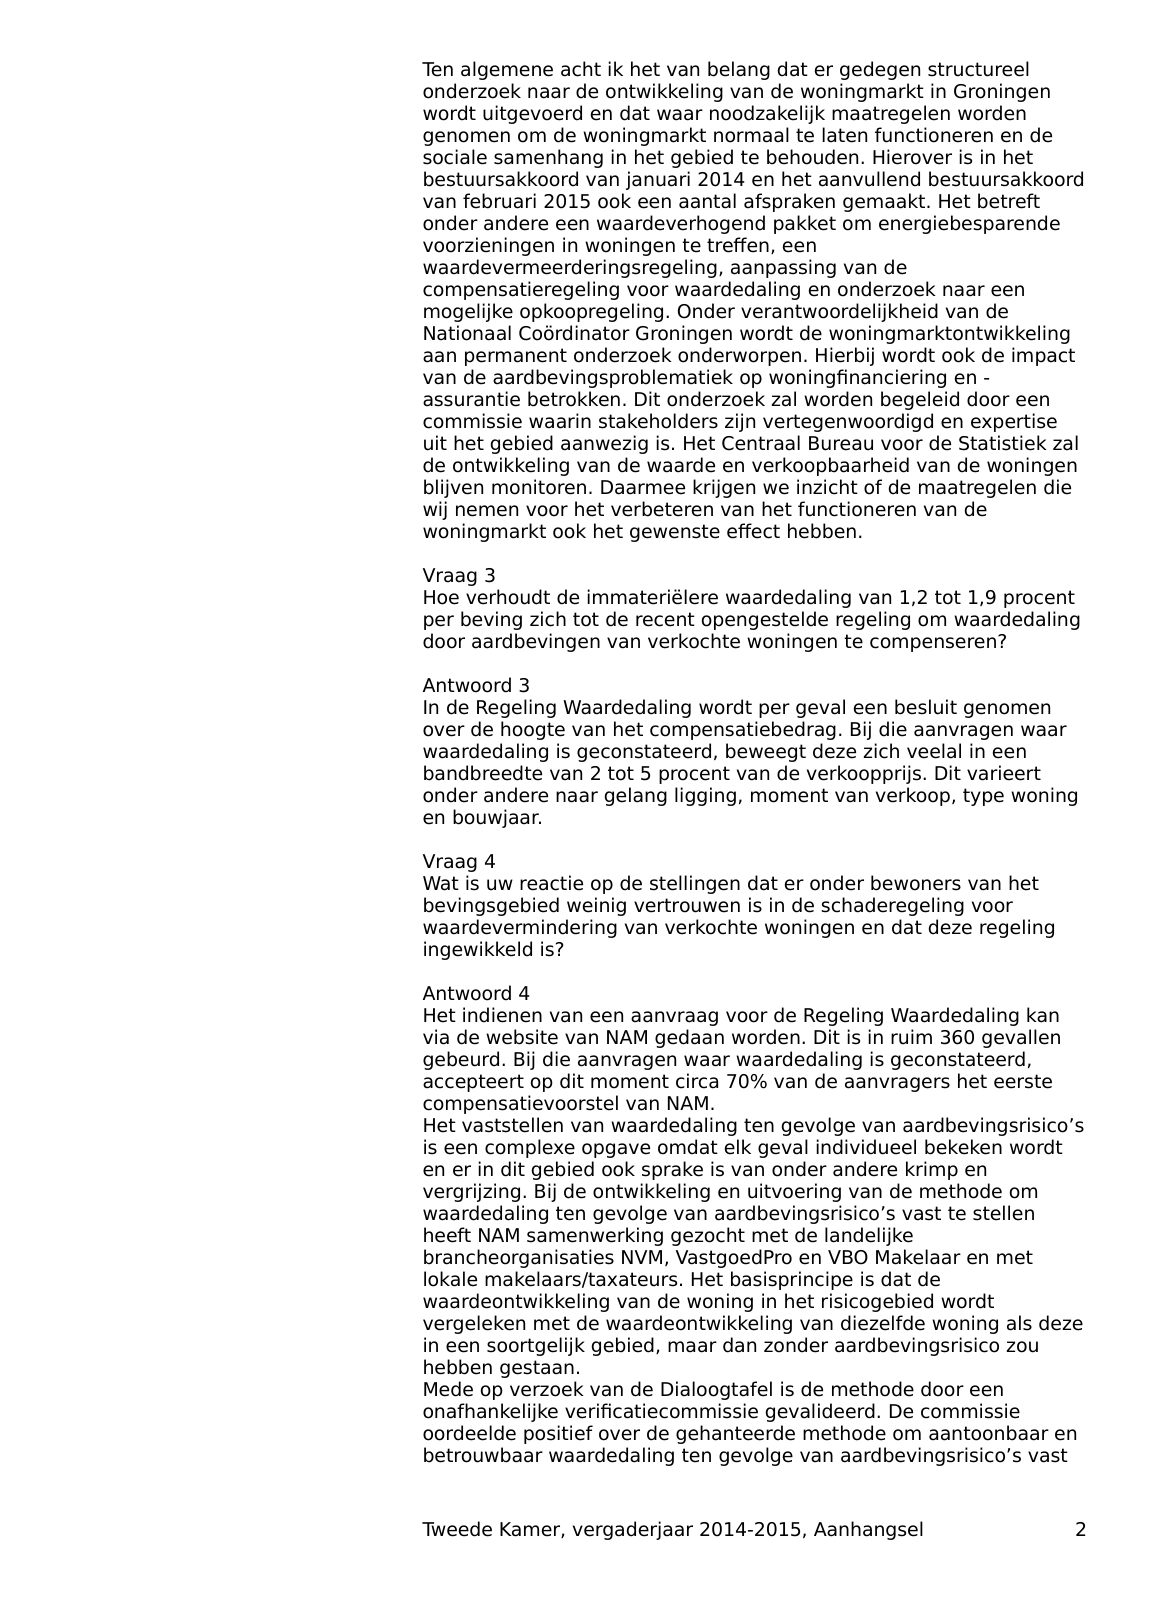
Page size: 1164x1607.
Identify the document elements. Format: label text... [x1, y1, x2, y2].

text Antwoord 3 [422, 675, 1087, 697]
text Antwoord 4 [422, 983, 1087, 1005]
text Het indienen van een aanvraag voor de Regeling Waardedaling kan via de website van NAM gedaan worden. Dit is in ruim 360 gevallen gebeurd. Bij die aanvragen waar waardedaling is geconstateerd, accepteert op dit moment circa 70% van de aanvragers het eerste compensatievoorstel van NAM. [422, 1005, 1087, 1115]
text In de Regeling Waardedaling wordt per geval een besluit genomen over de hoogte van het compensatiebedrag. Bij die aanvragen waar waardedaling is geconstateerd, beweegt deze zich veelal in een bandbreedte van 2 tot 5 procent van de verkoopprijs. Dit varieert onder andere naar gelang ligging, moment van verkoop, type woning en bouwjaar. [422, 697, 1087, 829]
text Ten algemene acht ik het van belang dat er gedegen structureel onderzoek naar de ontwikkeling van de woningmarkt in Groningen wordt uitgevoerd en dat waar noodzakelijk maatregelen worden genomen om de woningmarkt normaal te laten functioneren en de sociale samenhang in het gebied te behouden. Hierover is in het bestuursakkoord van januari 2014 en het aanvullend bestuursakkoord van februari 2015 ook een aantal afspraken gemaakt. Het betreft onder andere een waardeverhogend pakket om energiebesparende voorzieningen in woningen te treffen, een waardevermeerderingsregeling, aanpassing van de compensatieregeling voor waardedaling en onderzoek naar een mogelijke opkoopregeling. Onder verantwoordelijkheid van de Nationaal Coördinator Groningen wordt de woningmarktontwikkeling aan permanent onderzoek onderworpen. Hierbij wordt ook de impact van de aardbevingsproblematiek op woningfinanciering en -assurantie betrokken. Dit onderzoek zal worden begeleid door een commissie waarin stakeholders zijn vertegenwoordigd en expertise uit het gebied aanwezig is. Het Centraal Bureau voor de Statistiek zal de ontwikkeling van de waarde en verkoopbaarheid van de woningen blijven monitoren. Daarmee krijgen we inzicht of de maatregelen die wij nemen voor het verbeteren van het functioneren van de woningmarkt ook het gewenste effect hebben. [422, 59, 1087, 543]
text Wat is uw reactie op de stellingen dat er onder bewoners van het bevingsgebied weinig vertrouwen is in de schaderegeling voor waardevermindering van verkochte woningen en dat deze regeling ingewikkeld is? [422, 873, 1087, 961]
text Vraag 3 [422, 565, 1087, 587]
text Mede op verzoek van de Dialoogtafel is de methode door een onafhankelijke verificatiecommissie gevalideerd. De commissie oordeelde positief over de gehanteerde methode om aantoonbaar en betrouwbaar waardedaling ten gevolge van aardbevingsrisico’s vast [422, 1379, 1087, 1467]
text Vraag 4 [422, 851, 1087, 873]
text Hoe verhoudt de immateriëlere waardedaling van 1,2 tot 1,9 procent per beving zich tot de recent opengestelde regeling om waardedaling door aardbevingen van verkochte woningen te compenseren? [422, 587, 1087, 653]
text Het vaststellen van waardedaling ten gevolge van aardbevingsrisico’s is een complexe opgave omdat elk geval individueel bekeken wordt en er in dit gebied ook sprake is van onder andere krimp en vergrijzing. Bij de ontwikkeling en uitvoering van de methode om waardedaling ten gevolge van aardbevingsrisico’s vast te stellen heeft NAM samenwerking gezocht met de landelijke brancheorganisaties NVM, VastgoedPro en VBO Makelaar en met lokale makelaars/taxateurs. Het basisprincipe is dat de waardeontwikkeling van de woning in het risicogebied wordt vergeleken met de waardeontwikkeling van diezelfde woning als deze in een soortgelijk gebied, maar dan zonder aardbevingsrisico zou hebben gestaan. [422, 1115, 1087, 1379]
